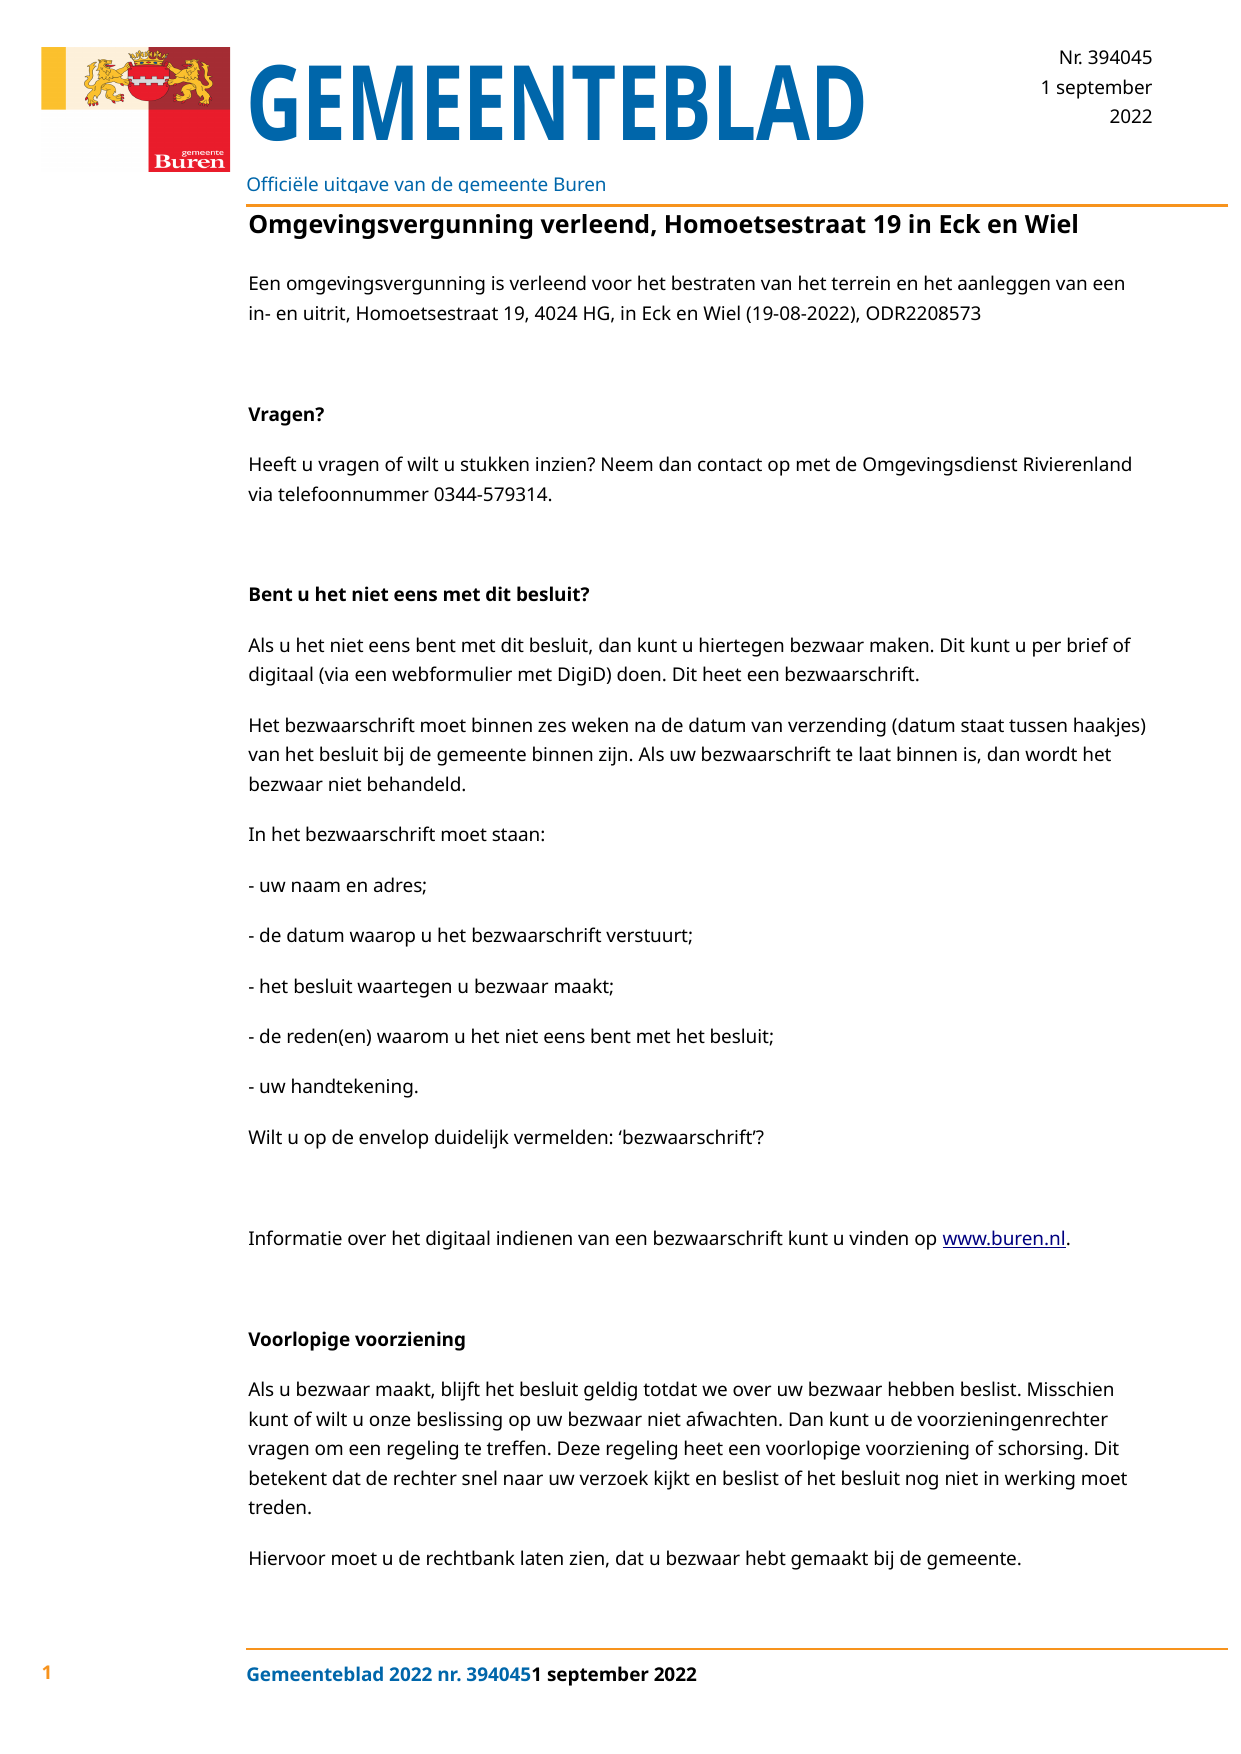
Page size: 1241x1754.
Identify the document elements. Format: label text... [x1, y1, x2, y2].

text Bent u het niet eens met dit besluit? [248, 582, 1152, 607]
text Voorlopige voorziening [248, 1326, 1152, 1351]
text - de reden(en) waarom u het niet eens bent met het besluit; [248, 1023, 1152, 1049]
text - uw naam en adres; [248, 872, 1152, 898]
text Een omgevingsvergunning is verleend voor het bestraten van het terrein en het aanleggen van een in- en uitrit, Homoetsestraat 19, 4024 HG, in Eck en Wiel (19-08-2022), ODR2208573 [248, 270, 1152, 326]
text Informatie over het digitaal indienen van een bezwaarschrift kunt u vinden op www.buren.nl. [248, 1225, 1152, 1251]
text Als u bezwaar maakt, blijft het besluit geldig totdat we over uw bezwaar hebben beslist. Misschien kunt of wilt u onze beslissing op uw bezwaar niet afwachten. Dan kunt u de voorzieningenrechter vragen om een regeling te treffen. Deze regeling heet een voorlopige voorziening of schorsing. Dit betekent dat de rechter snel naar uw verzoek kijkt en beslist of het besluit nog niet in werking moet treden. [248, 1376, 1152, 1520]
text - het besluit waartegen u bezwaar maakt; [248, 973, 1152, 998]
text Heeft u vragen of wilt u stukken inzien? Neem dan contact op met de Omgevingsdienst Rivierenland via telefoonnummer 0344-579314. [248, 451, 1152, 506]
text Als u het niet eens bent met dit besluit, dan kunt u hiertegen bezwaar maken. Dit kunt u per brief of digitaal (via een webformulier met DigiD) doen. Dit heet een bezwaarschrift. [248, 632, 1152, 687]
picture [41, 47, 231, 172]
text Omgevingsvergunning verleend, Homoetsestraat 19 in Eck en Wiel [248, 207, 1152, 241]
text Hiervoor moet u de rechtbank laten zien, dat u bezwaar hebt gemaakt bij de gemeente. [248, 1545, 1152, 1571]
text Wilt u op de envelop duidelijk vermelden: ‘bezwaarschrift’? [248, 1124, 1152, 1150]
text - de datum waarop u het bezwaarschrift verstuurt; [248, 922, 1152, 948]
text In het bezwaarschrift moet staan: [248, 822, 1152, 847]
text - uw handtekening. [248, 1074, 1152, 1099]
text Het bezwaarschrift moet binnen zes weken na de datum van verzending (datum staat tussen haakjes) van het besluit bij de gemeente binnen zijn. Als uw bezwaarschrift te laat binnen is, dan wordt het bezwaar niet behandeld. [248, 712, 1152, 797]
text Vragen? [248, 401, 1152, 426]
